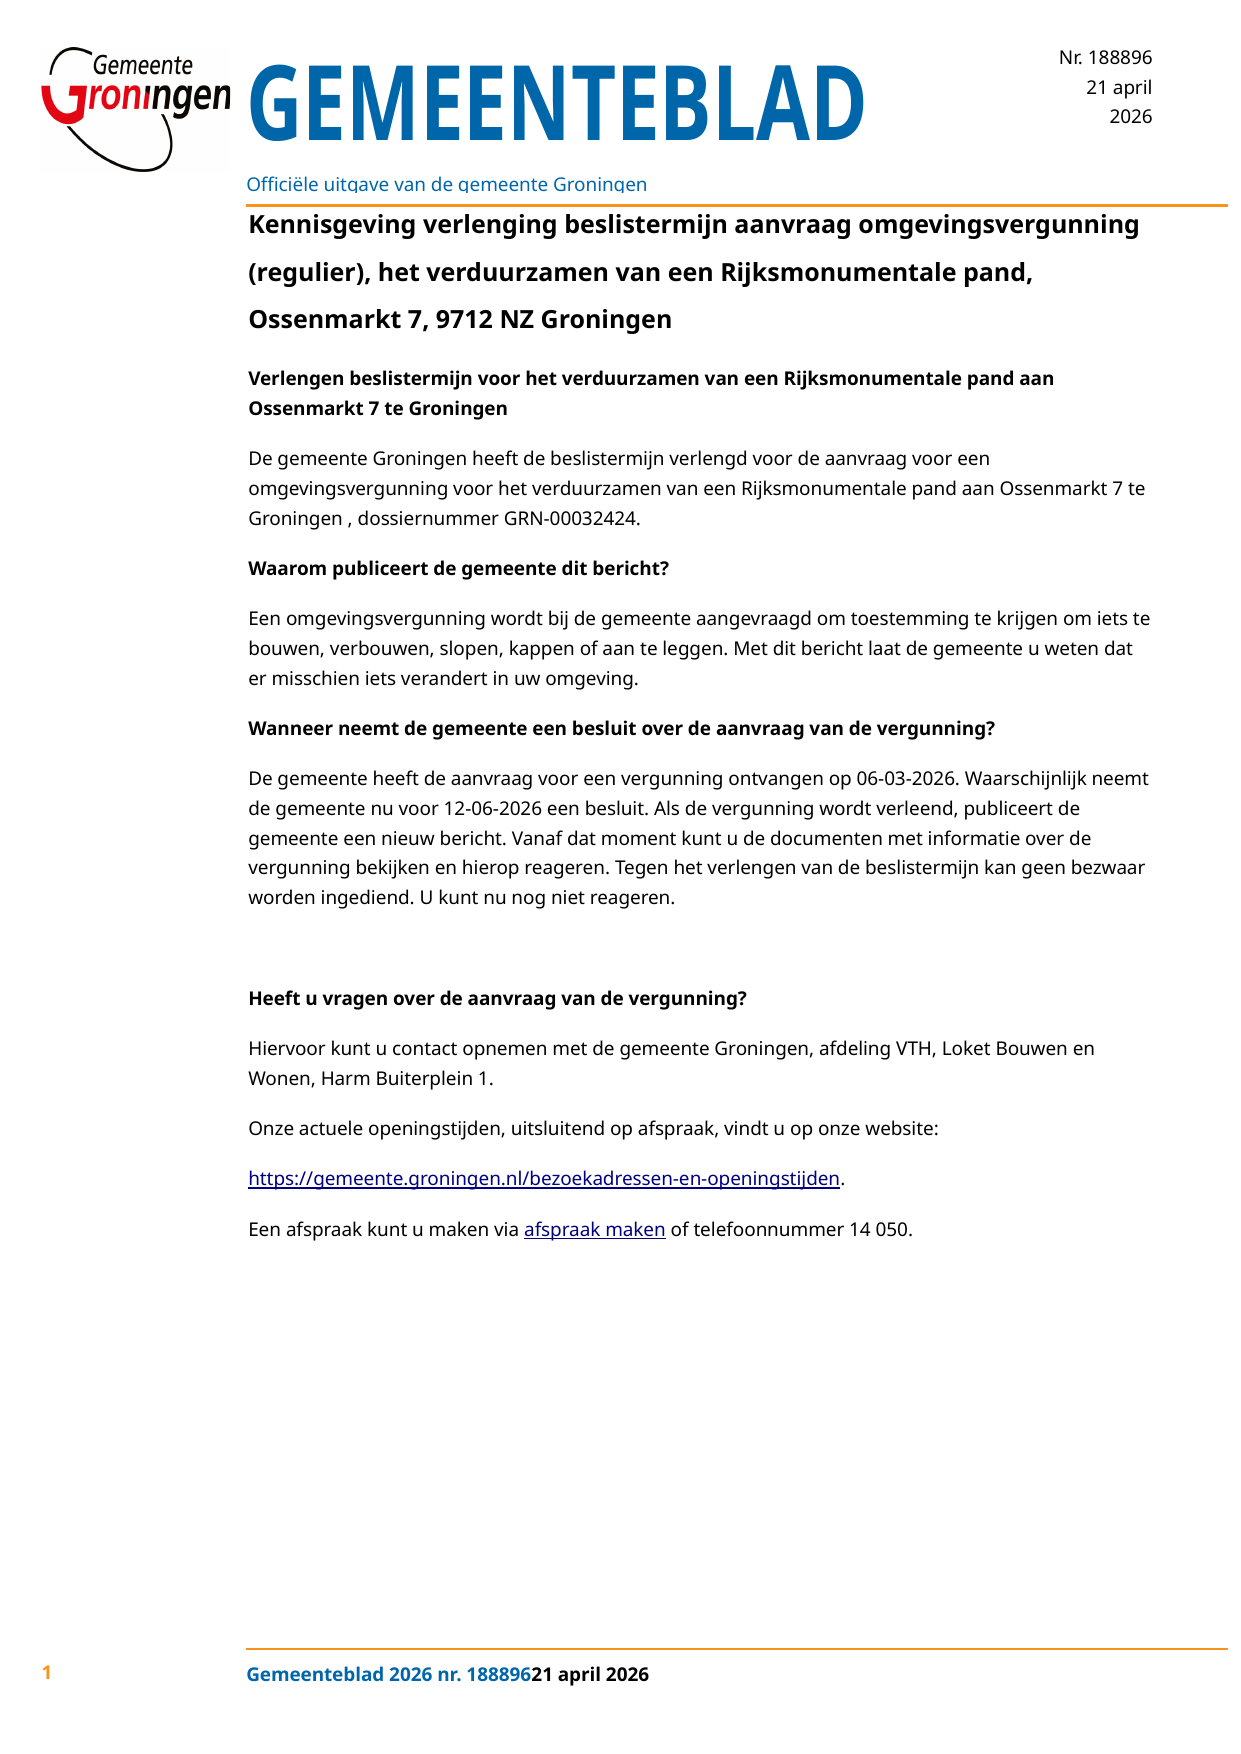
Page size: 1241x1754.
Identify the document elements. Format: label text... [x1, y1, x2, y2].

text Een omgevingsvergunning wordt bij de gemeente aangevraagd om toestemming te krijgen om iets te bouwen, verbouwen, slopen, kappen of aan te leggen. Met dit bericht laat de gemeente u weten dat er misschien iets verandert in uw omgeving. [248, 606, 1152, 690]
text Wanneer neemt de gemeente een besluit over de aanvraag van de vergunning? [248, 715, 1152, 741]
text Een afspraak kunt u maken via afspraak maken of telefoonnummer 14 050. [248, 1216, 1152, 1242]
text De gemeente heeft de aanvraag voor een vergunning ontvangen op 06-03-2026. Waarschijnlijk neemt de gemeente nu voor 12-06-2026 een besluit. Als de vergunning wordt verleend, publiceert de gemeente een nieuw bericht. Vanaf dat moment kunt u de documenten met informatie over de vergunning bekijken en hierop reageren. Tegen het verlengen van de beslistermijn kan geen bezwaar worden ingediend. U kunt nu nog niet reageren. [248, 766, 1152, 909]
text Verlengen beslistermijn voor het verduurzamen van een Rijksmonumentale pand aan Ossenmarkt 7 te Groningen [248, 366, 1152, 421]
text De gemeente Groningen heeft de beslistermijn verlengd voor de aanvraag voor een omgevingsvergunning voor het verduurzamen van een Rijksmonumentale pand aan Ossenmarkt 7 te Groningen , dossiernummer GRN-00032424. [248, 446, 1152, 530]
picture [41, 47, 231, 172]
text https://gemeente.groningen.nl/bezoekadressen-en-openingstijden. [248, 1166, 1152, 1191]
text Onze actuele openingstijden, uitsluitend op afspraak, vindt u op onze website: [248, 1115, 1152, 1141]
text Heeft u vragen over de aanvraag van de vergunning? [248, 985, 1152, 1010]
text Waarom publiceert de gemeente dit bericht? [248, 555, 1152, 581]
text Hiervoor kunt u contact opnemen met de gemeente Groningen, afdeling VTH, Loket Bouwen en Wonen, Harm Buiterplein 1. [248, 1035, 1152, 1090]
text Kennisgeving verlenging beslistermijn aanvraag omgevingsvergunning (regulier), het verduurzamen van een Rijksmonumentale pand, Ossenmarkt 7, 9712 NZ Groningen [248, 207, 1152, 336]
